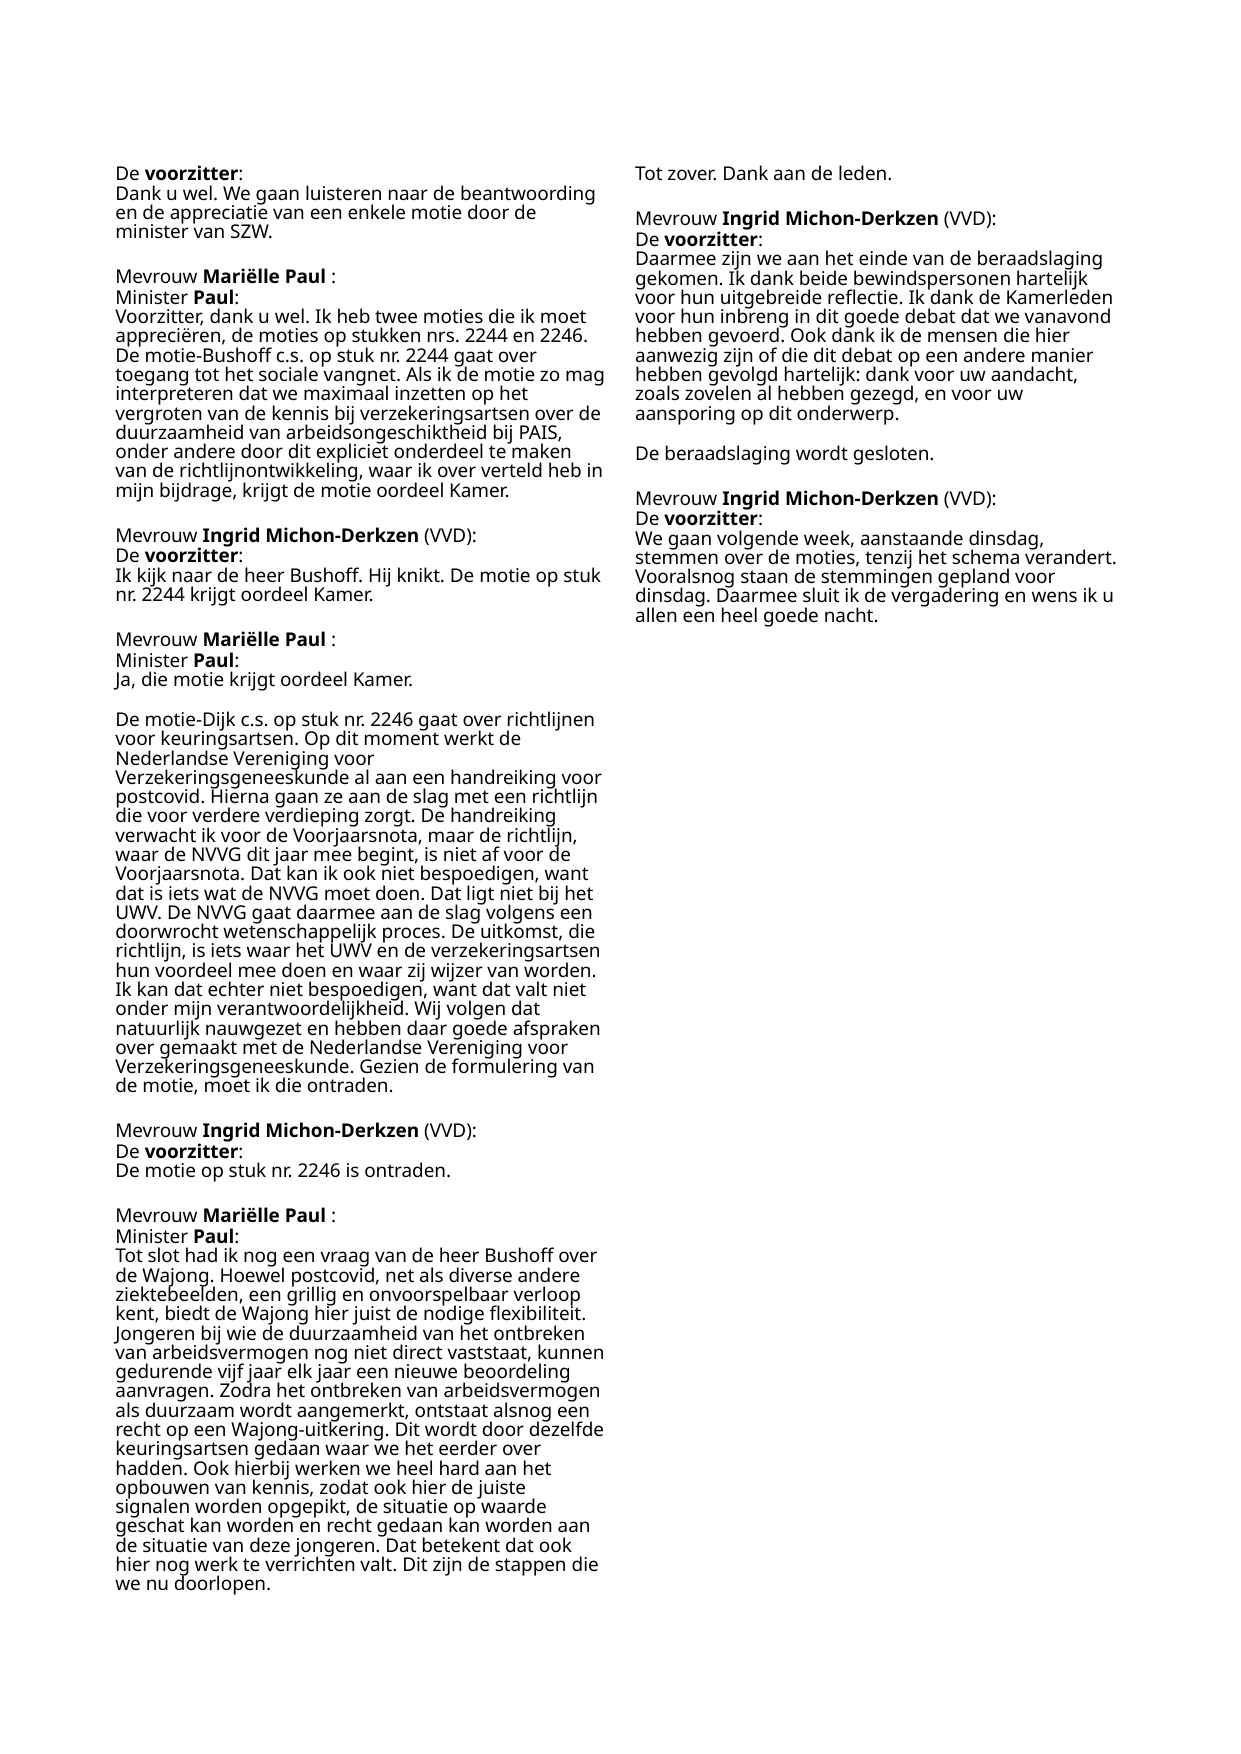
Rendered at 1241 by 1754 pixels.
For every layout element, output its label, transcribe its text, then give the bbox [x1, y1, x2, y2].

text Minister Paul: [115, 652, 605, 671]
text Mevrouw Ingrid Michon-Derkzen (VVD): [115, 1117, 605, 1143]
text Tot slot had ik nog een vraag van de heer Bushoff over de Wajong. Hoewel postcovid, net als diverse andere ziektebeelden, een grillig en onvoorspelbaar verloop kent, biedt de Wajong hier juist de nodige flexibiliteit. Jongeren bij wie de duurzaamheid van het ontbreken van arbeidsvermogen nog niet direct vaststaat, kunnen gedurende vijf jaar elk jaar een nieuwe beoordeling aanvragen. Zodra het ontbreken van arbeidsvermogen als duurzaam wordt aangemerkt, ontstaat alsnog een recht op een Wajong-uitkering. Dit wordt door dezelfde keuringsartsen gedaan waar we het eerder over hadden. Ook hierbij werken we heel hard aan het opbouwen van kennis, zodat ook hier de juiste signalen worden opgepikt, de situatie op waarde geschat kan worden en recht gedaan kan worden aan de situatie van deze jongeren. Dat betekent dat ook hier nog werk te verrichten valt. Dit zijn de stappen die we nu doorlopen. [115, 1247, 605, 1594]
text Daarmee zijn we aan het einde van de beraadslaging gekomen. Ik dank beide bewindspersonen hartelijk voor hun uitgebreide reflectie. Ik dank de Kamerleden voor hun inbreng in dit goede debat dat we vanavond hebben gevoerd. Ook dank ik de mensen die hier aanwezig zijn of die dit debat op een andere manier hebben gevolgd hartelijk: dank voor uw aandacht, zoals zovelen al hebben gezegd, en voor uw aansporing op dit onderwerp. [635, 250, 1125, 424]
text De voorzitter: [115, 547, 605, 567]
text Mevrouw Mariëlle Paul : [115, 626, 605, 652]
text Tot zover. Dank aan de leden. [635, 165, 1125, 184]
text De motie op stuk nr. 2246 is ontraden. [115, 1162, 605, 1182]
text Ik kijk naar de heer Bushoff. Hij knikt. De motie op stuk nr. 2244 krijgt oordeel Kamer. [115, 567, 605, 605]
text Minister Paul: [115, 1228, 605, 1247]
text De voorzitter: [115, 165, 605, 184]
text Minister Paul: [115, 289, 605, 308]
text Dank u wel. We gaan luisteren naar de beantwoording en de appreciatie van een enkele motie door de minister van SZW. [115, 184, 605, 242]
text Mevrouw Ingrid Michon-Derkzen (VVD): [635, 485, 1125, 510]
text We gaan volgende week, aanstaande dinsdag, stemmen over de moties, tenzij het schema verandert. Vooralsnog staan de stemmingen gepland voor dinsdag. Daarmee sluit ik de vergadering en wens ik u allen een heel goede nacht. [635, 530, 1125, 626]
text De voorzitter: [635, 231, 1125, 250]
text De beraadslaging wordt gesloten. [635, 444, 1125, 464]
text Voorzitter, dank u wel. Ik heb twee moties die ik moet appreciëren, de moties op stukken nrs. 2244 en 2246. De motie-Bushoff c.s. op stuk nr. 2244 gaat over toegang tot het sociale vangnet. Als ik de motie zo mag interpreteren dat we maximaal inzetten op het vergroten van de kennis bij verzekeringsartsen over de duurzaamheid van arbeidsongeschiktheid bij PAIS, onder andere door dit expliciet onderdeel te maken van de richtlijnontwikkeling, waar ik over verteld heb in mijn bijdrage, krijgt de motie oordeel Kamer. [115, 308, 605, 501]
text Mevrouw Mariëlle Paul : [115, 263, 605, 289]
text De motie-Dijk c.s. op stuk nr. 2246 gaat over richtlijnen voor keuringsartsen. Op dit moment werkt de Nederlandse Vereniging voor Verzekeringsgeneeskunde al aan een handreiking voor postcovid. Hierna gaan ze aan de slag met een richtlijn die voor verdere verdieping zorgt. De handreiking verwacht ik voor de Voorjaarsnota, maar de richtlijn, waar de NVVG dit jaar mee begint, is niet af voor de Voorjaarsnota. Dat kan ik ook niet bespoedigen, want dat is iets wat de NVVG moet doen. Dat ligt niet bij het UWV. De NVVG gaat daarmee aan de slag volgens een doorwrocht wetenschappelijk proces. De uitkomst, die richtlijn, is iets waar het UWV en de verzekeringsartsen hun voordeel mee doen en waar zij wijzer van worden. Ik kan dat echter niet bespoedigen, want dat valt niet onder mijn verantwoordelijkheid. Wij volgen dat natuurlijk nauwgezet en hebben daar goede afspraken over gemaakt met de Nederlandse Vereniging voor Verzekeringsgeneeskunde. Gezien de formulering van de motie, moet ik die ontraden. [115, 711, 605, 1097]
text Mevrouw Ingrid Michon-Derkzen (VVD): [115, 522, 605, 547]
text De voorzitter: [635, 510, 1125, 530]
text De voorzitter: [115, 1143, 605, 1162]
text Mevrouw Mariëlle Paul : [115, 1202, 605, 1228]
text Ja, die motie krijgt oordeel Kamer. [115, 671, 605, 690]
text Mevrouw Ingrid Michon-Derkzen (VVD): [635, 205, 1125, 231]
